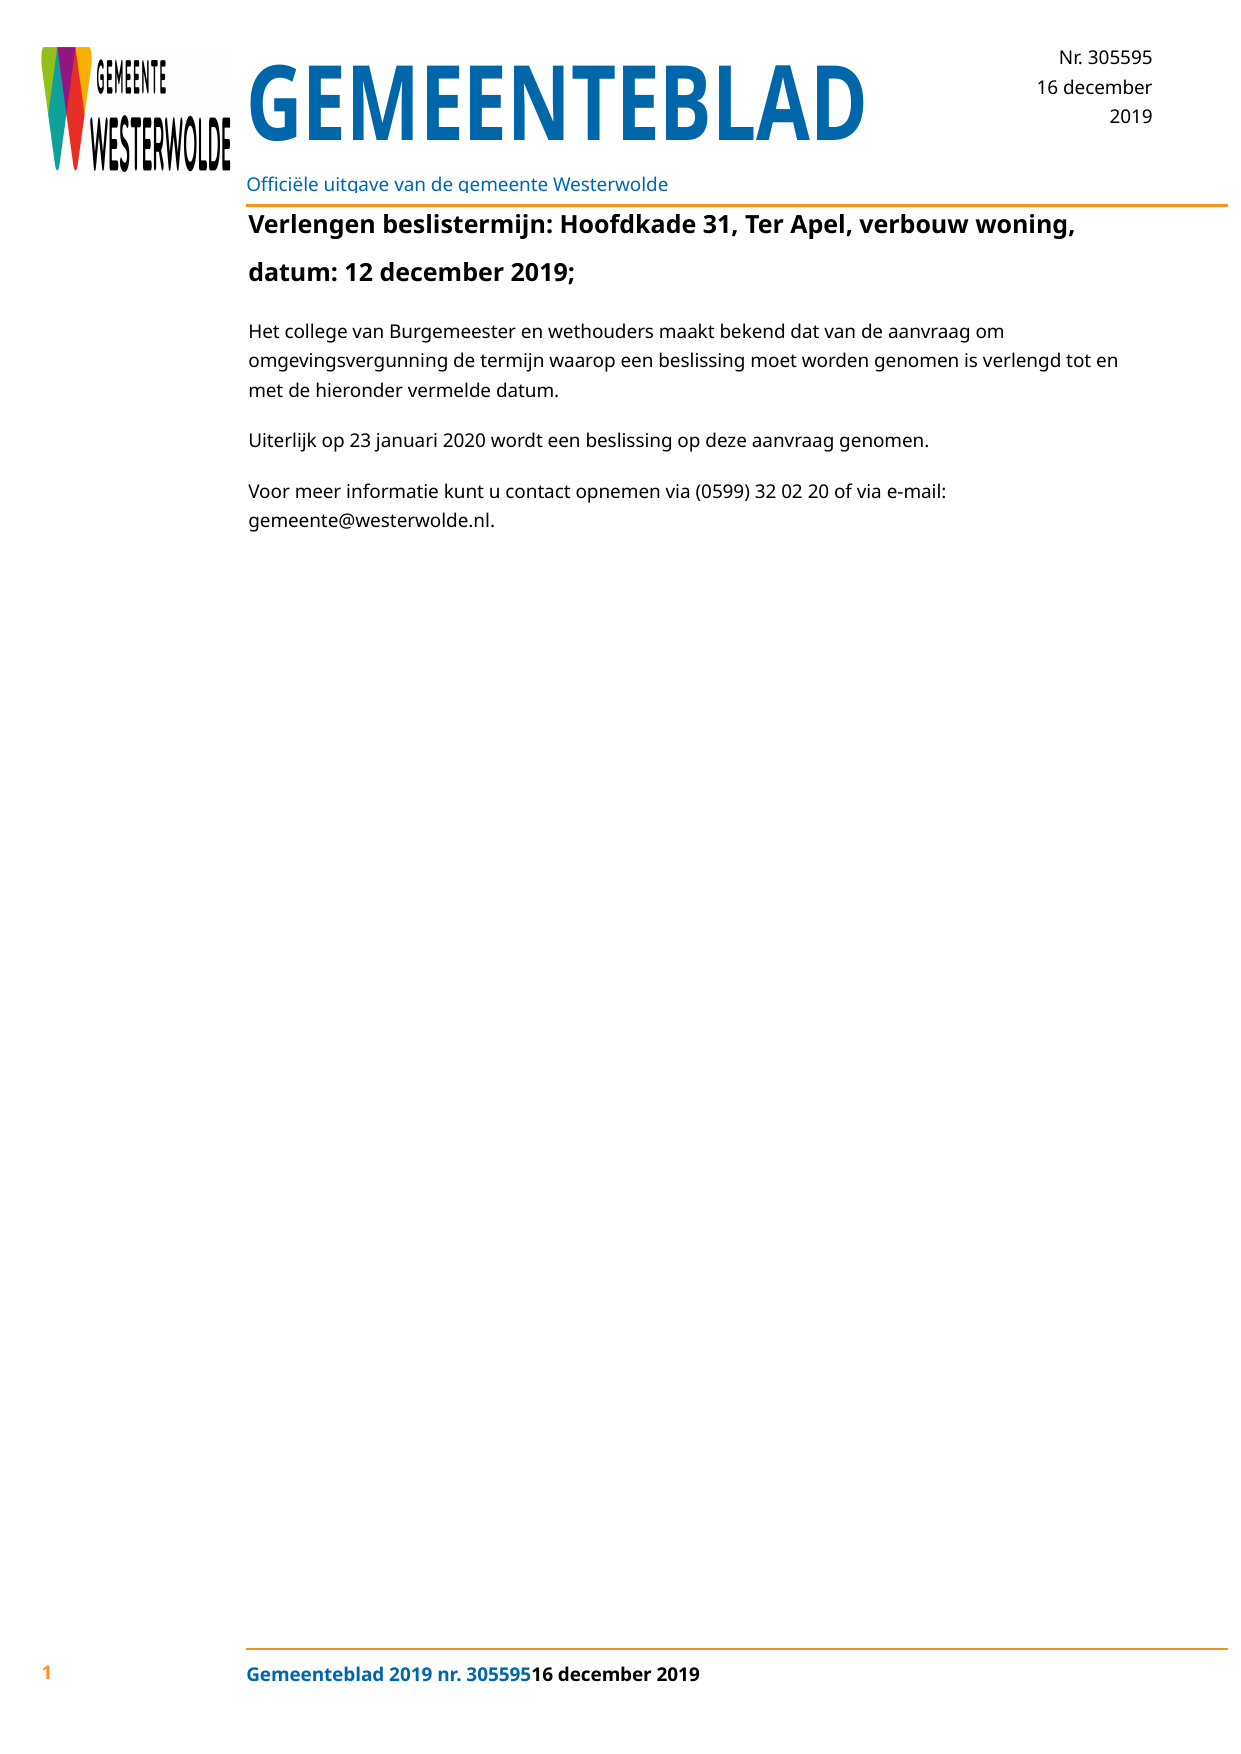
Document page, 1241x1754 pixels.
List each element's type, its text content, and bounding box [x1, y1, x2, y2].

text Het college van Burgemeester en wethouders maakt bekend dat van de aanvraag om omgevingsvergunning de termijn waarop een beslissing moet worden genomen is verlengd tot en met de hieronder vermelde datum. [248, 318, 1152, 403]
text Voor meer informatie kunt u contact opnemen via (0599) 32 02 20 of via e-mail: gemeente@westerwolde.nl. [248, 478, 1152, 533]
picture [41, 47, 231, 172]
text Uiterlijk op 23 januari 2020 wordt een beslissing op deze aanvraag genomen. [248, 427, 1152, 453]
text Verlengen beslistermijn: Hoofdkade 31, Ter Apel, verbouw woning, datum: 12 december 2019; [248, 207, 1152, 288]
